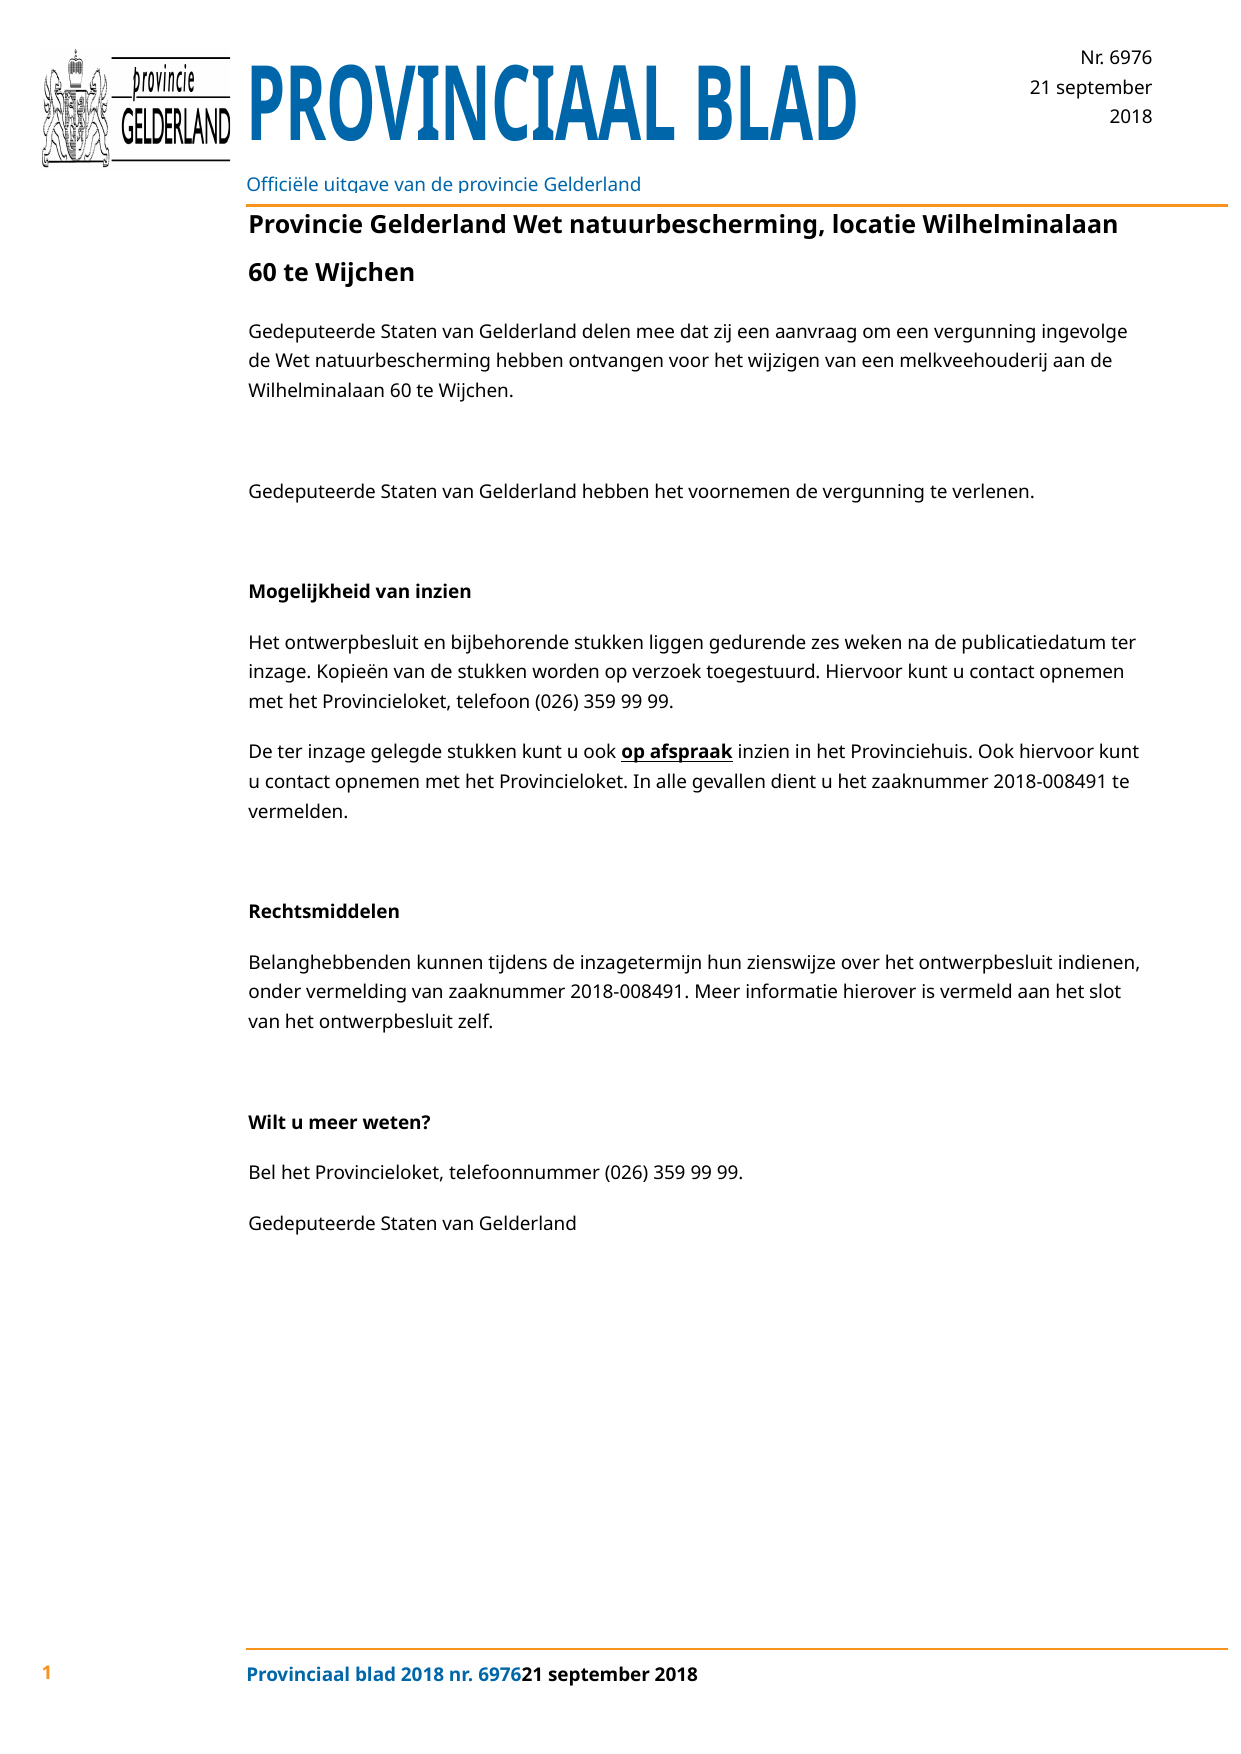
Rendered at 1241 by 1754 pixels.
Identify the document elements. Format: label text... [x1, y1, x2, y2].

text Gedeputeerde Staten van Gelderland hebben het voornemen de vergunning te verlenen. [248, 478, 1152, 504]
text De ter inzage gelegde stukken kunt u ook op afspraak inzien in het Provinciehuis. Ook hiervoor kunt u contact opnemen met het Provincieloket. In alle gevallen dient u het zaaknummer 2018-008491 te vermelden. [248, 739, 1152, 824]
text Gedeputeerde Staten van Gelderland delen mee dat zij een aanvraag om een vergunning ingevolge de Wet natuurbescherming hebben ontvangen voor het wijzigen van een melkveehouderij aan de Wilhelminalaan 60 te Wijchen. [248, 318, 1152, 403]
picture [41, 47, 231, 172]
text Bel het Provincieloket, telefoonnummer (026) 359 99 99. [248, 1159, 1152, 1185]
text Gedeputeerde Staten van Gelderland [248, 1210, 1152, 1236]
text Mogelijkheid van inzien [248, 579, 1152, 604]
text Provincie Gelderland Wet natuurbescherming, locatie Wilhelminalaan 60 te Wijchen [248, 207, 1152, 288]
text Wilt u meer weten? [248, 1109, 1152, 1135]
text Het ontwerpbesluit en bijbehorende stukken liggen gedurende zes weken na de publicatiedatum ter inzage. Kopieën van de stukken worden op verzoek toegestuurd. Hiervoor kunt u contact opnemen met het Provincieloket, telefoon (026) 359 99 99. [248, 629, 1152, 714]
text Belanghebbenden kunnen tijdens de inzagetermijn hun zienswijze over het ontwerpbesluit indienen, onder vermelding van zaaknummer 2018-008491. Meer informatie hierover is vermeld aan het slot van het ontwerpbesluit zelf. [248, 949, 1152, 1034]
text Rechtsmiddelen [248, 899, 1152, 924]
